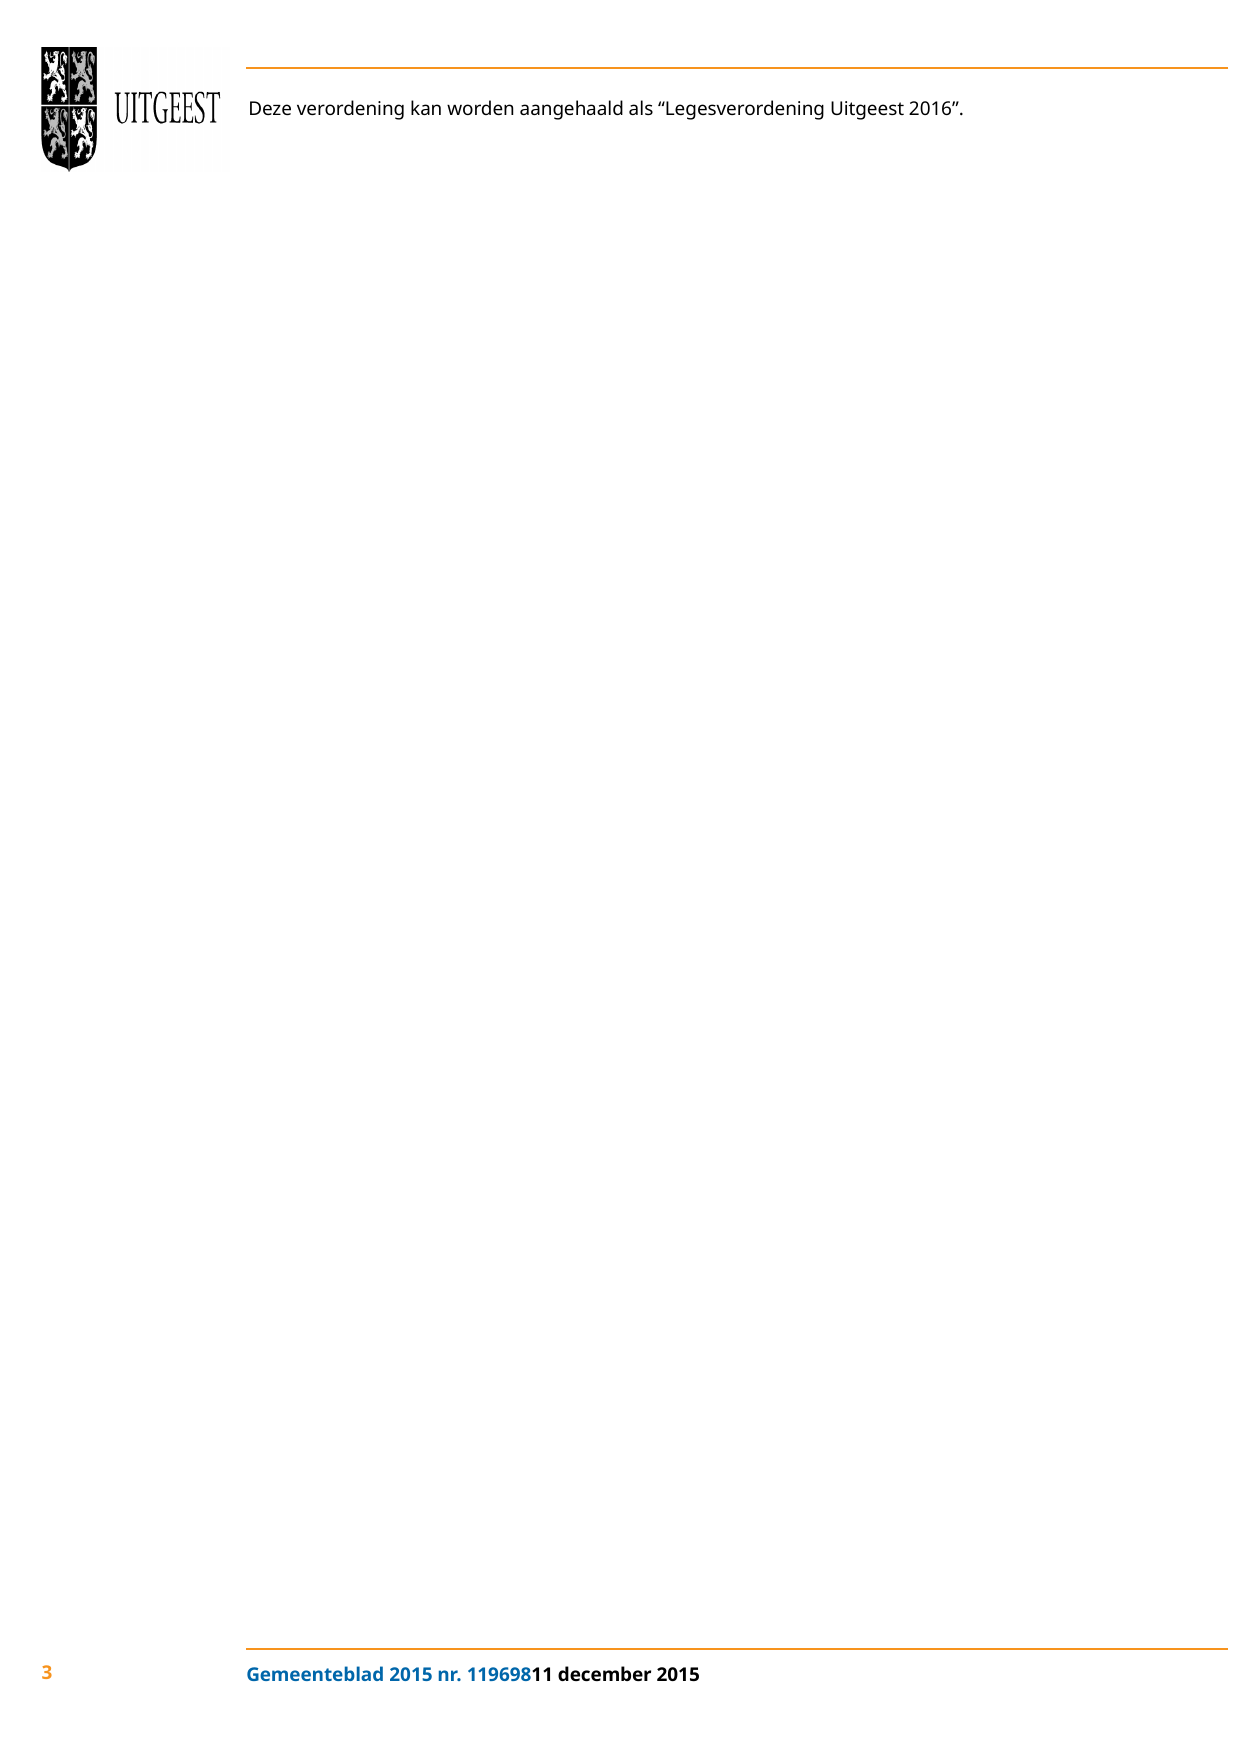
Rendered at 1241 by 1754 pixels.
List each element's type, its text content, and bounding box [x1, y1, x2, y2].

text Deze verordening kan worden aangehaald als “Legesverordening Uitgeest 2016”. [248, 95, 1152, 121]
picture [41, 47, 231, 172]
